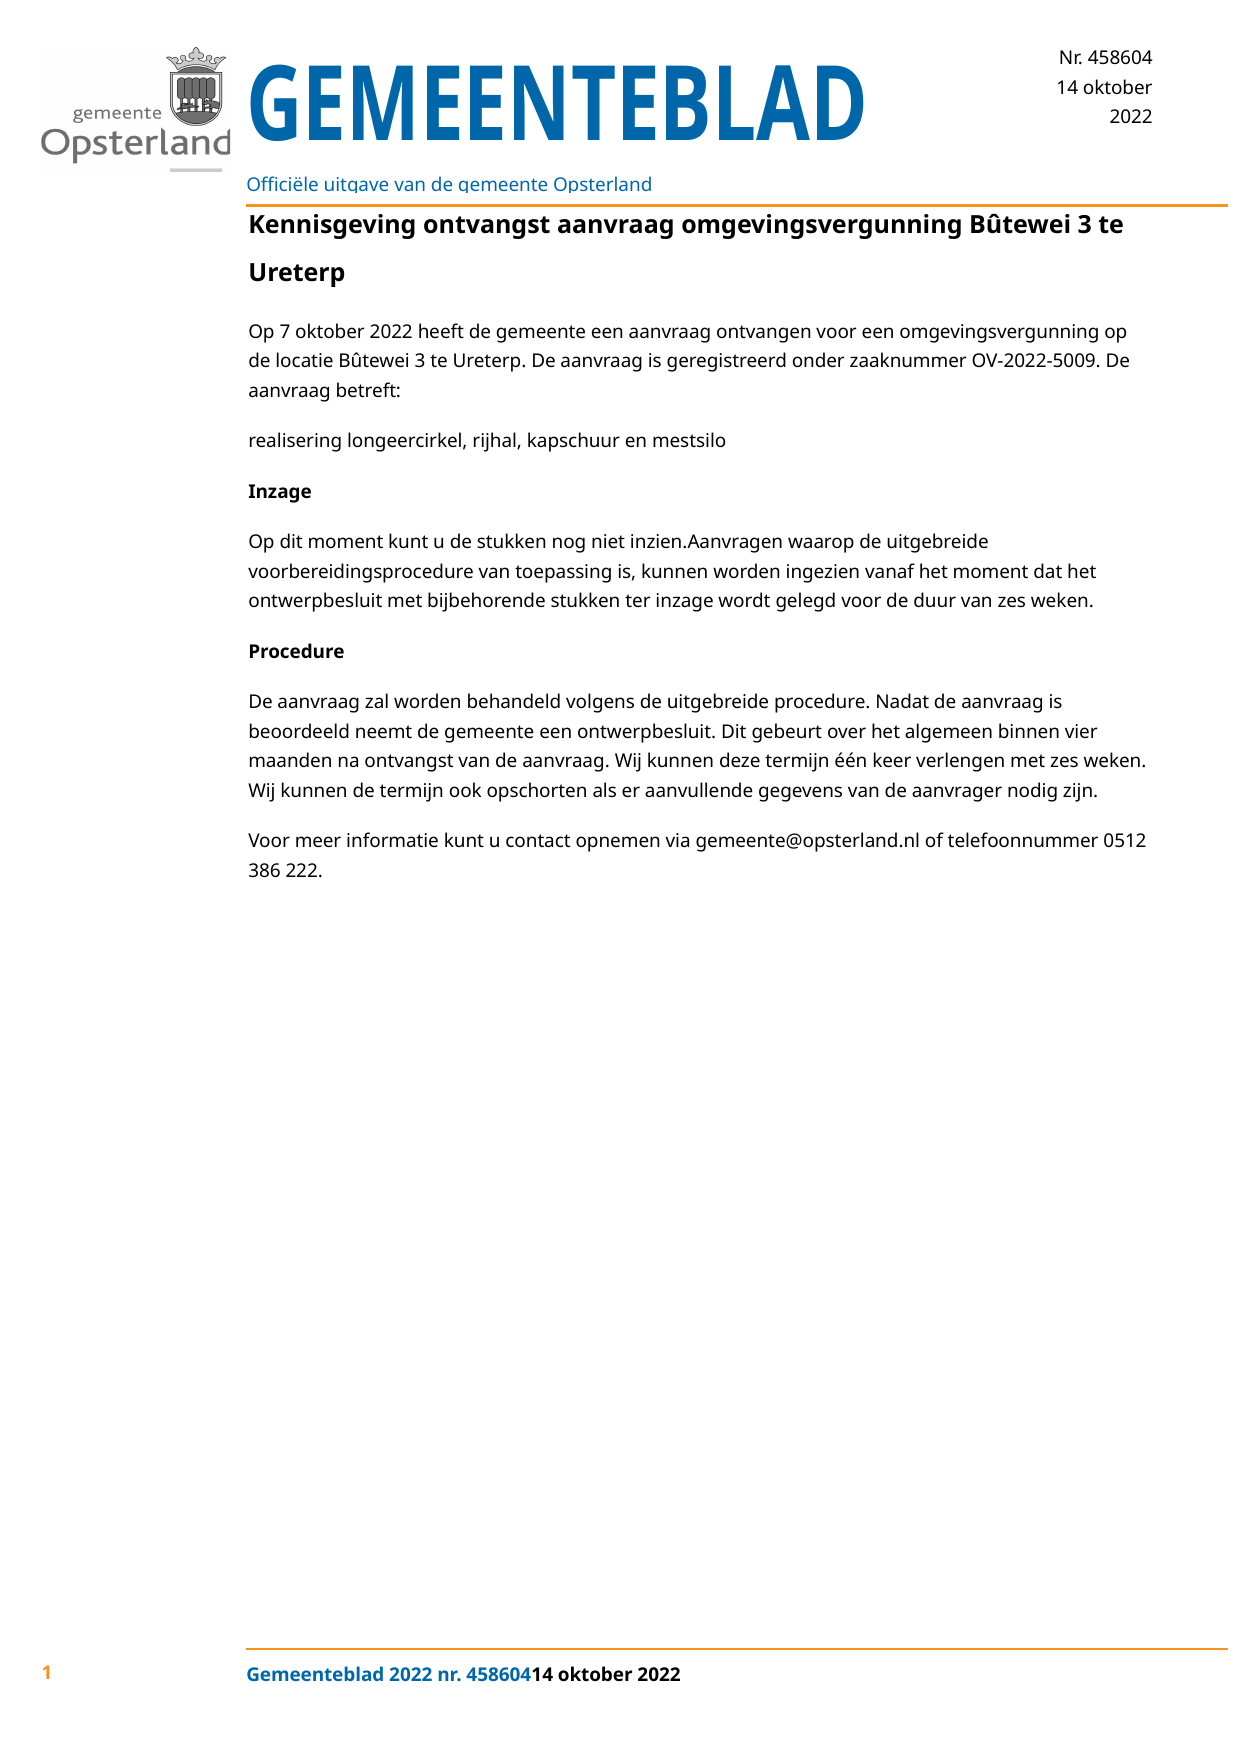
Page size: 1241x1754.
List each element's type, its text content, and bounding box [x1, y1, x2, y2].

text De aanvraag zal worden behandeld volgens de uitgebreide procedure. Nadat de aanvraag is beoordeeld neemt de gemeente een ontwerpbesluit. Dit gebeurt over het algemeen binnen vier maanden na ontvangst van de aanvraag. Wij kunnen deze termijn één keer verlengen met zes weken. Wij kunnen de termijn ook opschorten als er aanvullende gegevens van de aanvrager nodig zijn. [248, 688, 1152, 803]
text realisering longeercirkel, rijhal, kapschuur en mestsilo [248, 427, 1152, 453]
text Kennisgeving ontvangst aanvraag omgevingsvergunning Bûtewei 3 te Ureterp [248, 207, 1152, 288]
text Op 7 oktober 2022 heeft de gemeente een aanvraag ontvangen voor een omgevingsvergunning op de locatie Bûtewei 3 te Ureterp. De aanvraag is geregistreerd onder zaaknummer OV-2022-5009. De aanvraag betreft: [248, 318, 1152, 403]
text Op dit moment kunt u de stukken nog niet inzien.Aanvragen waarop de uitgebreide voorbereidingsprocedure van toepassing is, kunnen worden ingezien vanaf het moment dat het ontwerpbesluit met bijbehorende stukken ter inzage wordt gelegd voor de duur van zes weken. [248, 528, 1152, 613]
text Inzage [248, 478, 1152, 504]
picture [41, 47, 231, 172]
text Procedure [248, 638, 1152, 664]
text Voor meer informatie kunt u contact opnemen via gemeente@opsterland.nl of telefoonnummer 0512 386 222. [248, 827, 1152, 883]
